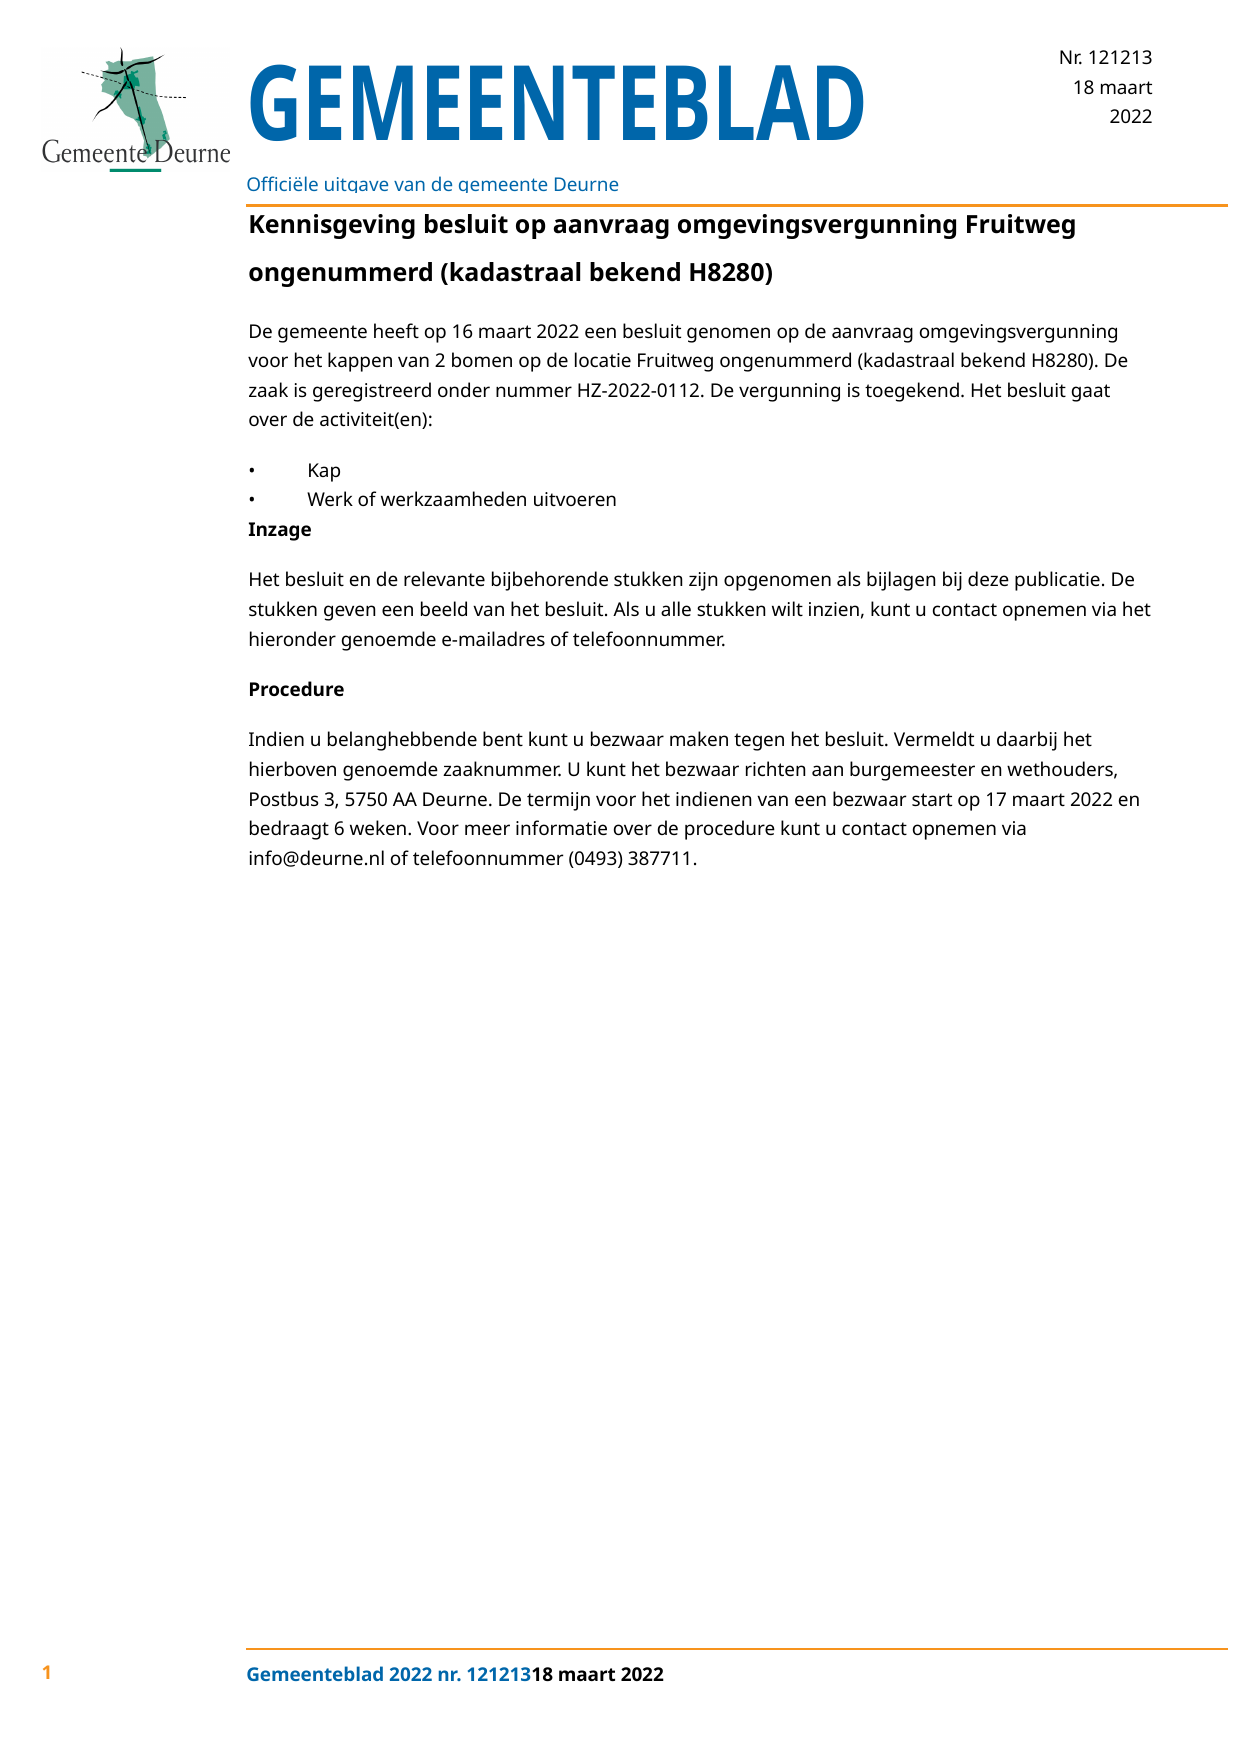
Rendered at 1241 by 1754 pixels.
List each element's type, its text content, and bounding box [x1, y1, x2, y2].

list Kap [248, 457, 1152, 483]
text Indien u belanghebbende bent kunt u bezwaar maken tegen het besluit. Vermeldt u daarbij het hierboven genoemde zaaknummer. U kunt het bezwaar richten aan burgemeester en wethouders, Postbus 3, 5750 AA Deurne. De termijn voor het indienen van een bezwaar start op 17 maart 2022 en bedraagt 6 weken. Voor meer informatie over de procedure kunt u contact opnemen via info@deurne.nl of telefoonnummer (0493) 387711. [248, 727, 1152, 871]
text Kennisgeving besluit op aanvraag omgevingsvergunning Fruitweg ongenummerd (kadastraal bekend H8280) [248, 207, 1152, 288]
text Het besluit en de relevante bijbehorende stukken zijn opgenomen als bijlagen bij deze publicatie. De stukken geven een beeld van het besluit. Als u alle stukken wilt inzien, kunt u contact opnemen via het hieronder genoemde e-mailadres of telefoonnummer. [248, 567, 1152, 652]
text De gemeente heeft op 16 maart 2022 een besluit genomen op de aanvraag omgevingsvergunning voor het kappen van 2 bomen op de locatie Fruitweg ongenummerd (kadastraal bekend H8280). De zaak is geregistreerd onder nummer HZ-2022-0112. De vergunning is toegekend. Het besluit gaat over de activiteit(en): [248, 318, 1152, 432]
picture [41, 47, 231, 172]
text Inzage [248, 516, 1152, 542]
list Werk of werkzaamheden uitvoeren [248, 487, 1152, 512]
text Procedure [248, 676, 1152, 702]
